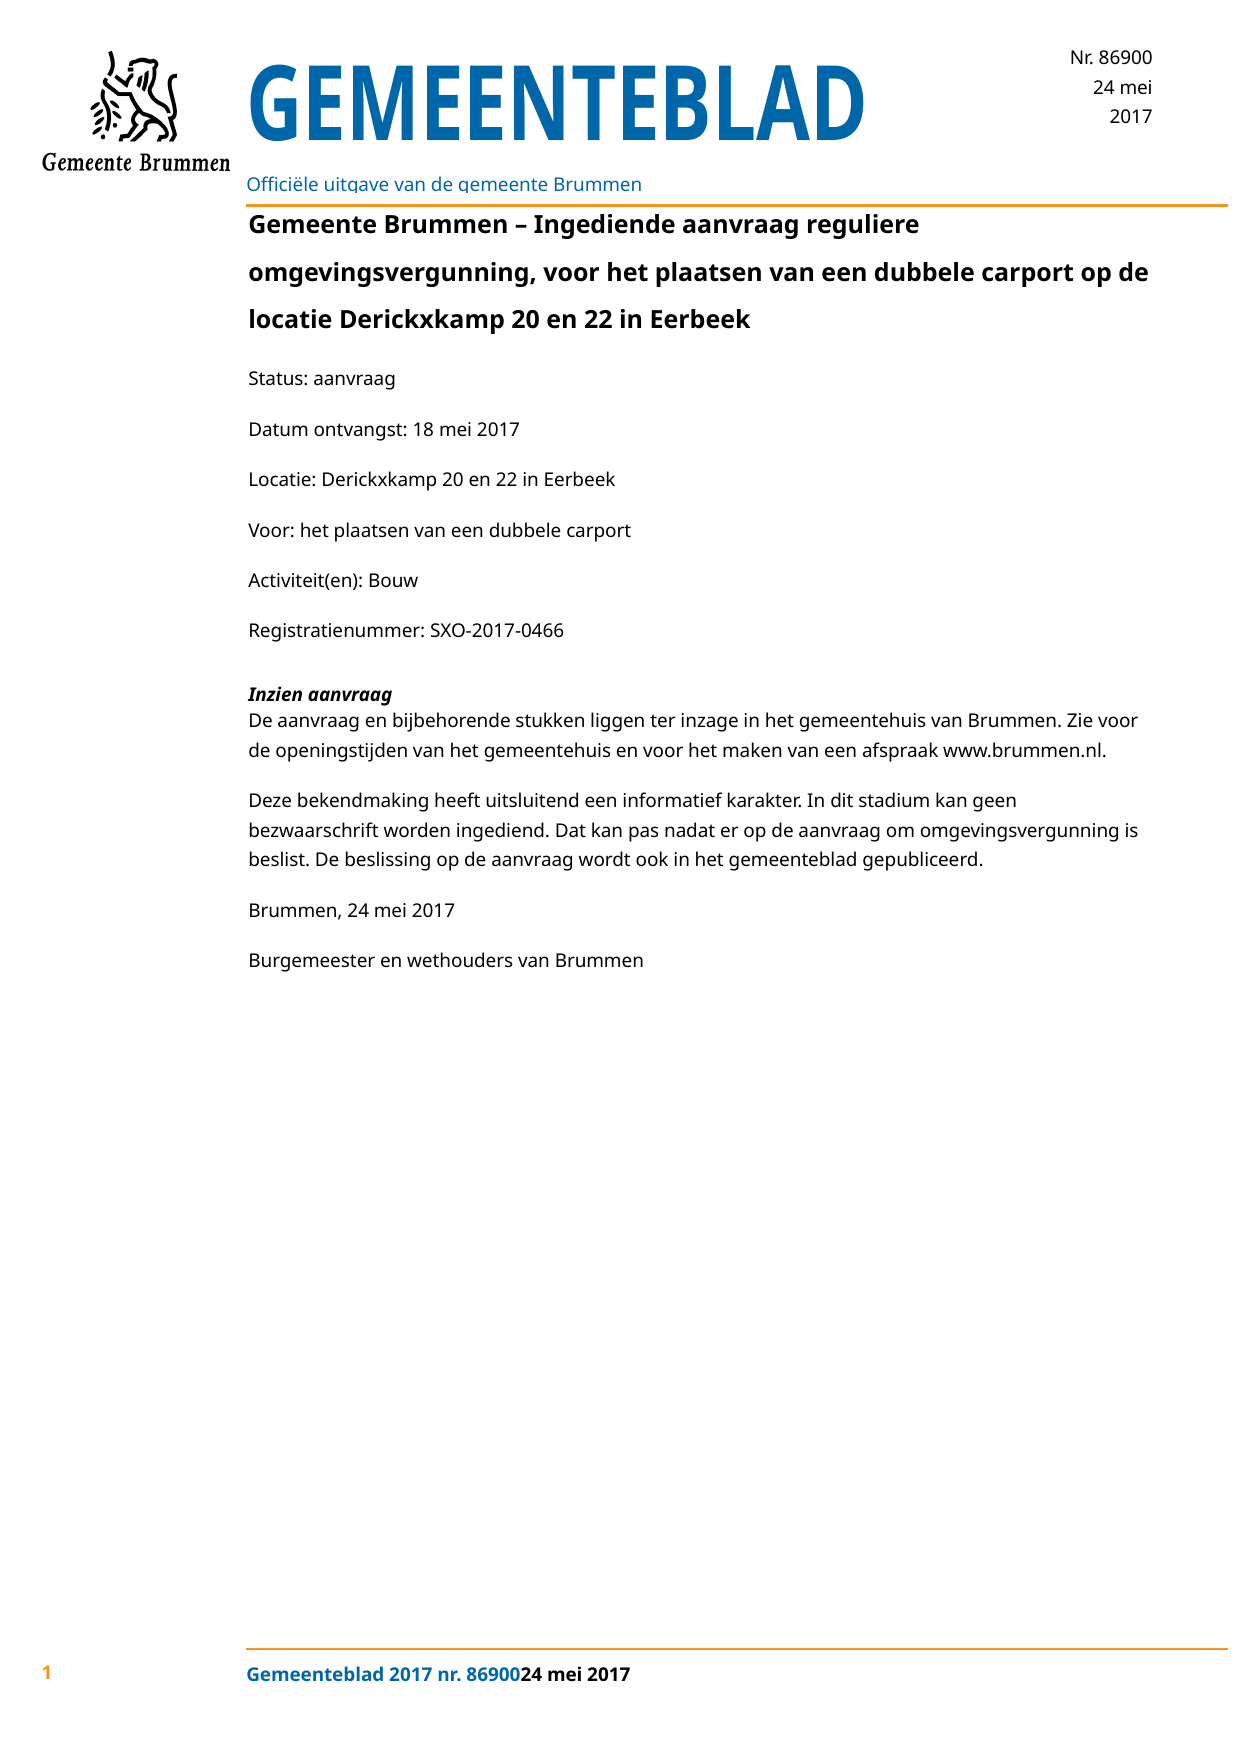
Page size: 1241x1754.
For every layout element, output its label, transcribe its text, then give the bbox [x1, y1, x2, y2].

text Burgemeester en wethouders van Brummen [248, 947, 1152, 973]
text De aanvraag en bijbehorende stukken liggen ter inzage in het gemeentehuis van Brummen. Zie voor de openingstijden van het gemeentehuis en voor het maken van een afspraak www.brummen.nl. [248, 707, 1152, 763]
text Activiteit(en): Bouw [248, 567, 1152, 593]
text Gemeente Brummen – Ingediende aanvraag reguliere omgevingsvergunning, voor het plaatsen van een dubbele carport op de locatie Derickxkamp 20 en 22 in Eerbeek [248, 207, 1152, 336]
text Datum ontvangst: 18 mei 2017 [248, 416, 1152, 442]
text Brummen, 24 mei 2017 [248, 897, 1152, 923]
text Inzien aanvraag [248, 682, 1152, 707]
picture [41, 47, 231, 172]
text Status: aanvraag [248, 366, 1152, 391]
text Registratienummer: SXO-2017-0466 [248, 618, 1152, 643]
text Voor: het plaatsen van een dubbele carport [248, 517, 1152, 542]
text Locatie: Derickxkamp 20 en 22 in Eerbeek [248, 466, 1152, 492]
text Deze bekendmaking heeft uitsluitend een informatief karakter. In dit stadium kan geen bezwaarschrift worden ingediend. Dat kan pas nadat er op de aanvraag om omgevingsvergunning is beslist. De beslissing op de aanvraag wordt ook in het gemeenteblad gepubliceerd. [248, 787, 1152, 872]
